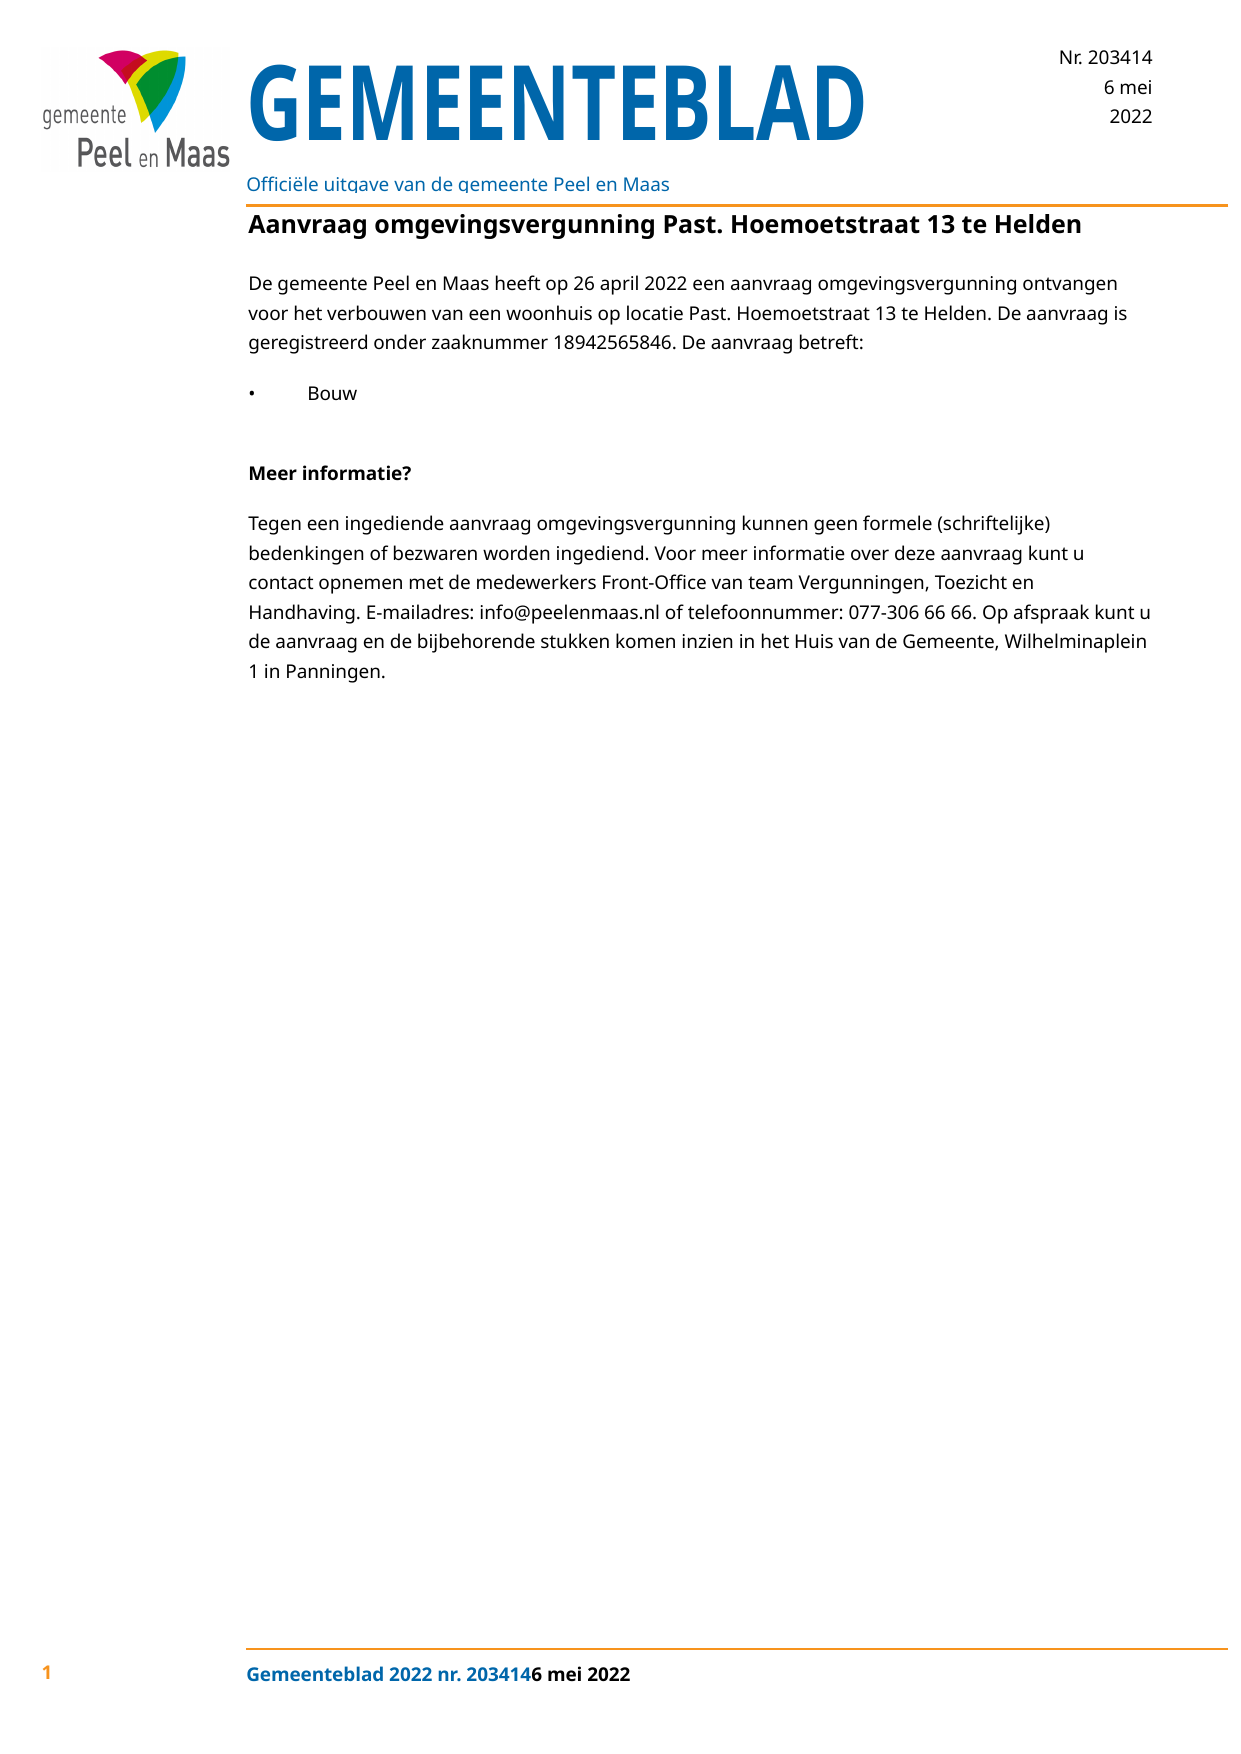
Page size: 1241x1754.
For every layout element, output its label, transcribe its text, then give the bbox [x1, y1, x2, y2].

text Aanvraag omgevingsvergunning Past. Hoemoetstraat 13 te Helden [248, 207, 1152, 241]
text Tegen een ingediende aanvraag omgevingsvergunning kunnen geen formele (schriftelijke) bedenkingen of bezwaren worden ingediend. Voor meer informatie over deze aanvraag kunt u contact opnemen met de medewerkers Front-Office van team Vergunningen, Toezicht en Handhaving. E-mailadres: info@peelenmaas.nl of telefoonnummer: 077-306 66 66. Op afspraak kunt u de aanvraag en de bijbehorende stukken komen inzien in het Huis van de Gemeente, Wilhelminaplein 1 in Panningen. [248, 510, 1152, 684]
picture [41, 47, 231, 172]
list Bouw [248, 380, 1152, 406]
text Meer informatie? [248, 460, 1152, 486]
text De gemeente Peel en Maas heeft op 26 april 2022 een aanvraag omgevingsvergunning ontvangen voor het verbouwen van een woonhuis op locatie Past. Hoemoetstraat 13 te Helden. De aanvraag is geregistreerd onder zaaknummer 18942565846. De aanvraag betreft: [248, 270, 1152, 355]
